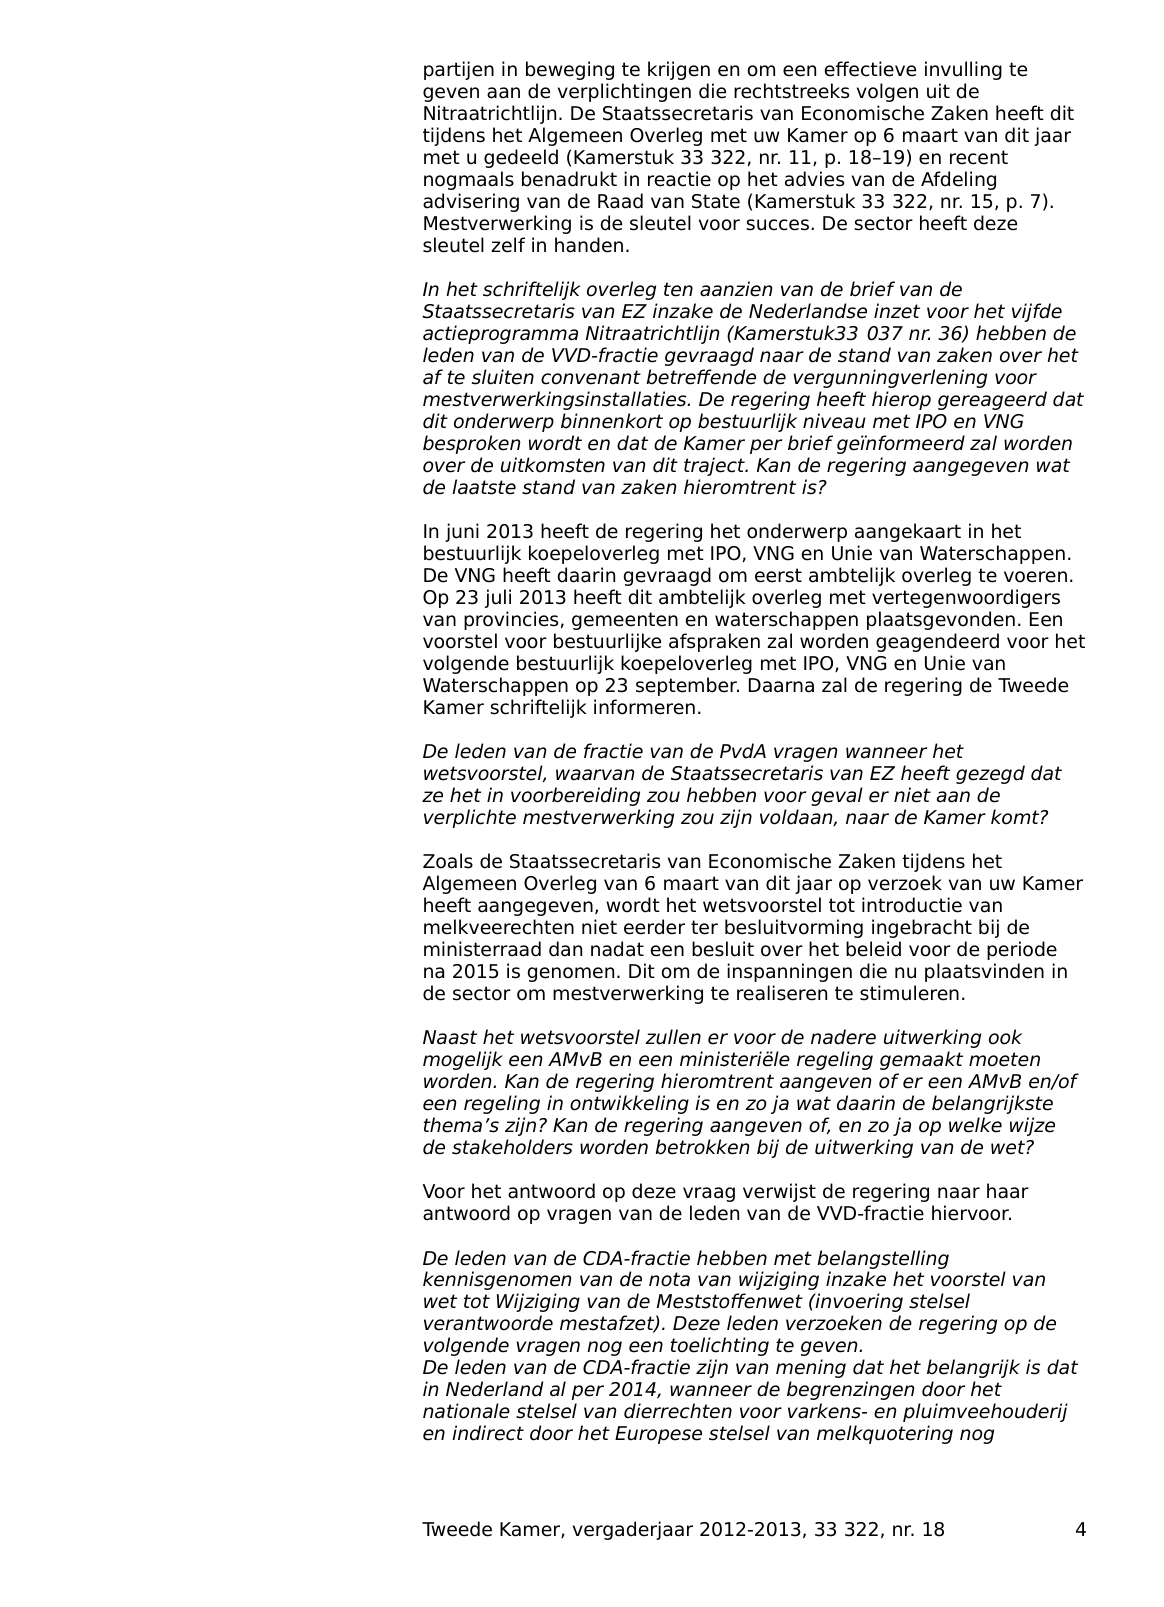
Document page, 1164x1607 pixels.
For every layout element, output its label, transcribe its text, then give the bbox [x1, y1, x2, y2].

text In juni 2013 heeft de regering het onderwerp aangekaart in het bestuurlijk koepeloverleg met IPO, VNG en Unie van Waterschappen. De VNG heeft daarin gevraagd om eerst ambtelijk overleg te voeren. Op 23 juli 2013 heeft dit ambtelijk overleg met vertegenwoordigers van provincies, gemeenten en waterschappen plaatsgevonden. Een voorstel voor bestuurlijke afspraken zal worden geagendeerd voor het volgende bestuurlijk koepeloverleg met IPO, VNG en Unie van Waterschappen op 23 september. Daarna zal de regering de Tweede Kamer schriftelijk informeren. [422, 521, 1087, 719]
text De leden van de CDA-fractie zijn van mening dat het belangrijk is dat in Nederland al per 2014, wanneer de begrenzingen door het nationale stelsel van dierrechten voor varkens- en pluimveehouderij en indirect door het Europese stelsel van melkquotering nog [422, 1357, 1087, 1445]
text De leden van de CDA-fractie hebben met belangstelling kennisgenomen van de nota van wijziging inzake het voorstel van wet tot Wijziging van de Meststoffenwet (invoering stelsel verantwoorde mestafzet). Deze leden verzoeken de regering op de volgende vragen nog een toelichting te geven. [422, 1247, 1087, 1357]
text Zoals de Staatssecretaris van Economische Zaken tijdens het Algemeen Overleg van 6 maart van dit jaar op verzoek van uw Kamer heeft aangegeven, wordt het wetsvoorstel tot introductie van melkveerechten niet eerder ter besluitvorming ingebracht bij de ministerraad dan nadat een besluit over het beleid voor de periode na 2015 is genomen. Dit om de inspanningen die nu plaatsvinden in de sector om mestverwerking te realiseren te stimuleren. [422, 851, 1087, 1005]
text Voor het antwoord op deze vraag verwijst de regering naar haar antwoord op vragen van de leden van de VVD-fractie hiervoor. [422, 1181, 1087, 1225]
text Naast het wetsvoorstel zullen er voor de nadere uitwerking ook mogelijk een AMvB en een ministeriële regeling gemaakt moeten worden. Kan de regering hieromtrent aangeven of er een AMvB en/of een regeling in ontwikkeling is en zo ja wat daarin de belangrijkste thema’s zijn? Kan de regering aangeven of, en zo ja op welke wijze de stakeholders worden betrokken bij de uitwerking van de wet? [422, 1027, 1087, 1159]
text In het schriftelijk overleg ten aanzien van de brief van de Staatssecretaris van EZ inzake de Nederlandse inzet voor het vijfde actieprogramma Nitraatrichtlijn (Kamerstuk33 037 nr. 36) hebben de leden van de VVD-fractie gevraagd naar de stand van zaken over het af te sluiten convenant betreffende de vergunningverlening voor mestverwerkingsinstallaties. De regering heeft hierop gereageerd dat dit onderwerp binnenkort op bestuurlijk niveau met IPO en VNG besproken wordt en dat de Kamer per brief geïnformeerd zal worden over de uitkomsten van dit traject. Kan de regering aangegeven wat de laatste stand van zaken hieromtrent is? [422, 279, 1087, 499]
text partijen in beweging te krijgen en om een effectieve invulling te geven aan de verplichtingen die rechtstreeks volgen uit de Nitraatrichtlijn. De Staatssecretaris van Economische Zaken heeft dit tijdens het Algemeen Overleg met uw Kamer op 6 maart van dit jaar met u gedeeld (Kamerstuk 33 322, nr. 11, p. 18–19) en recent nogmaals benadrukt in reactie op het advies van de Afdeling advisering van de Raad van State (Kamerstuk 33 322, nr. 15, p. 7). Mestverwerking is de sleutel voor succes. De sector heeft deze sleutel zelf in handen. [422, 59, 1087, 257]
text De leden van de fractie van de PvdA vragen wanneer het wetsvoorstel, waarvan de Staatssecretaris van EZ heeft gezegd dat ze het in voorbereiding zou hebben voor geval er niet aan de verplichte mestverwerking zou zijn voldaan, naar de Kamer komt? [422, 741, 1087, 829]
